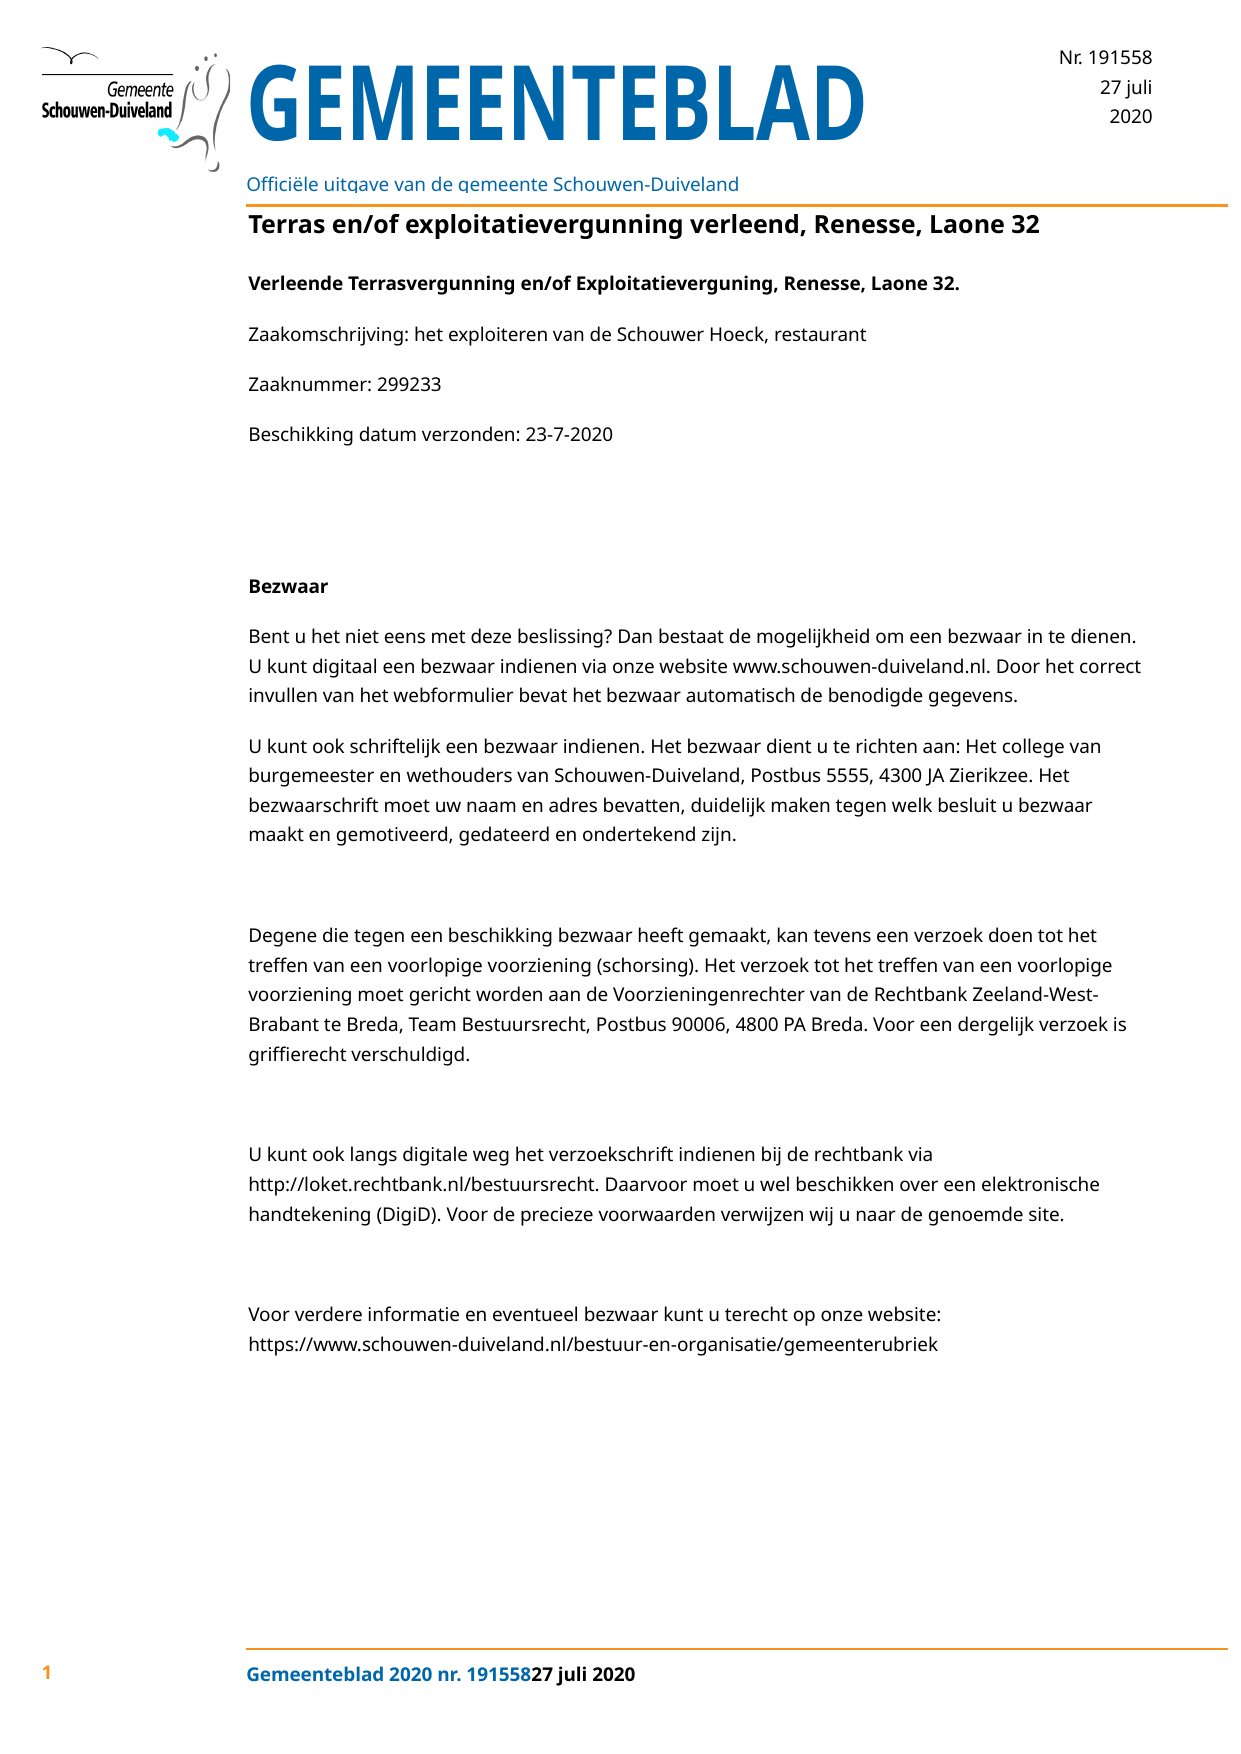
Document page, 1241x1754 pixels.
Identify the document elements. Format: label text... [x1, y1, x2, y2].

text Verleende Terrasvergunning en/of Exploitatieverguning, Renesse, Laone 32. [248, 270, 1152, 296]
text Bezwaar [248, 573, 1152, 598]
text Zaaknummer: 299233 [248, 371, 1152, 397]
text Zaakomschrijving: het exploiteren van de Schouwer Hoeck, restaurant [248, 321, 1152, 346]
text U kunt ook langs digitale weg het verzoekschrift indienen bij de rechtbank via http://loket.rechtbank.nl/bestuursrecht. Daarvoor moet u wel beschikken over een elektronische handtekening (DigiD). Voor de precieze voorwaarden verwijzen wij u naar de genoemde site. [248, 1142, 1152, 1226]
text Beschikking datum verzonden: 23-7-2020 [248, 422, 1152, 447]
text U kunt ook schriftelijk een bezwaar indienen. Het bezwaar dient u te richten aan: Het college van burgemeester en wethouders van Schouwen-Duiveland, Postbus 5555, 4300 JA Zierikzee. Het bezwaarschrift moet uw naam en adres bevatten, duidelijk maken tegen welk besluit u bezwaar maakt en gemotiveerd, gedateerd en ondertekend zijn. [248, 733, 1152, 847]
text Degene die tegen een beschikking bezwaar heeft gemaakt, kan tevens een verzoek doen tot het treffen van een voorlopige voorziening (schorsing). Het verzoek tot het treffen van een voorlopige voorziening moet gericht worden aan de Voorzieningenrechter van de Rechtbank Zeeland-West-Brabant te Breda, Team Bestuursrecht, Postbus 90006, 4800 PA Breda. Voor een dergelijk verzoek is griffierecht verschuldigd. [248, 922, 1152, 1066]
text Terras en/of exploitatievergunning verleend, Renesse, Laone 32 [248, 207, 1152, 241]
text Bent u het niet eens met deze beslissing? Dan bestaat de mogelijkheid om een bezwaar in te dienen. U kunt digitaal een bezwaar indienen via onze website www.schouwen-duiveland.nl. Door het correct invullen van het webformulier bevat het bezwaar automatisch de benodigde gegevens. [248, 623, 1152, 708]
text Voor verdere informatie en eventueel bezwaar kunt u terecht op onze website: https://www.schouwen-duiveland.nl/bestuur-en-organisatie/gemeenterubriek [248, 1302, 1152, 1357]
picture [41, 47, 231, 172]
